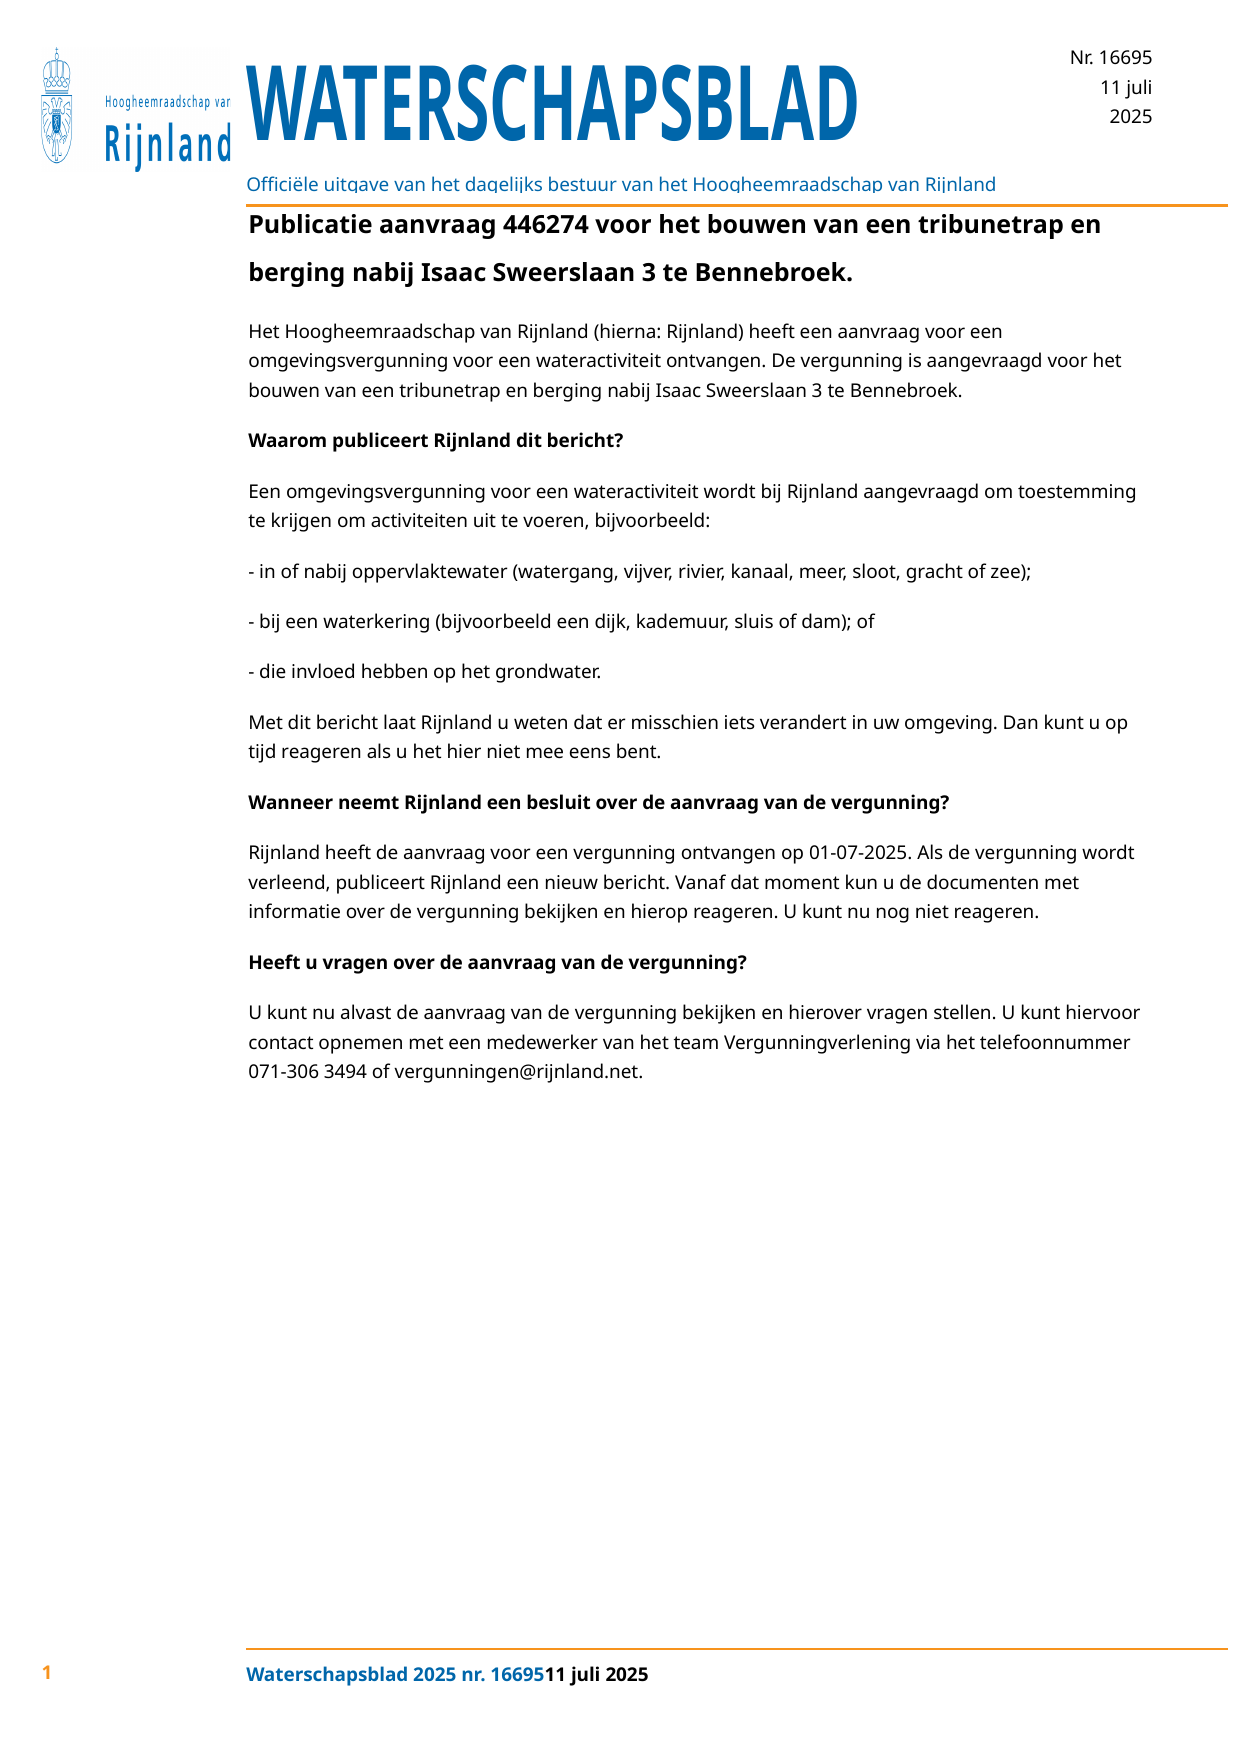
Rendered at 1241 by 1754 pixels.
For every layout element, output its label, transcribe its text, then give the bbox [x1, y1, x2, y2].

text - bij een waterkering (bijvoorbeeld een dijk, kademuur, sluis of dam); of [248, 608, 1152, 634]
text Een omgevingsvergunning voor een wateractiviteit wordt bij Rijnland aangevraagd om toestemming te krijgen om activiteiten uit te voeren, bijvoorbeeld: [248, 478, 1152, 533]
text Waarom publiceert Rijnland dit bericht? [248, 427, 1152, 453]
text Met dit bericht laat Rijnland u weten dat er misschien iets verandert in uw omgeving. Dan kunt u op tijd reageren als u het hier niet mee eens bent. [248, 709, 1152, 764]
text Publicatie aanvraag 446274 voor het bouwen van een tribunetrap en berging nabij Isaac Sweerslaan 3 te Bennebroek. [248, 207, 1152, 288]
text Rijnland heeft de aanvraag voor een vergunning ontvangen op 01-07-2025. Als de vergunning wordt verleend, publiceert Rijnland een nieuw bericht. Vanaf dat moment kun u de documenten met informatie over de vergunning bekijken en hierop reageren. U kunt nu nog niet reageren. [248, 839, 1152, 924]
text - die invloed hebben op het grondwater. [248, 659, 1152, 684]
text U kunt nu alvast de aanvraag van de vergunning bekijken en hierover vragen stellen. U kunt hiervoor contact opnemen met een medewerker van het team Vergunningverlening via het telefoonnummer 071-306 3494 of vergunningen@rijnland.net. [248, 999, 1152, 1084]
text Heeft u vragen over de aanvraag van de vergunning? [248, 949, 1152, 975]
picture [41, 47, 231, 172]
text Wanneer neemt Rijnland een besluit over de aanvraag van de vergunning? [248, 789, 1152, 815]
text Het Hoogheemraadschap van Rijnland (hierna: Rijnland) heeft een aanvraag voor een omgevingsvergunning voor een wateractiviteit ontvangen. De vergunning is aangevraagd voor het bouwen van een tribunetrap en berging nabij Isaac Sweerslaan 3 te Bennebroek. [248, 318, 1152, 403]
text - in of nabij oppervlaktewater (watergang, vijver, rivier, kanaal, meer, sloot, gracht of zee); [248, 558, 1152, 584]
